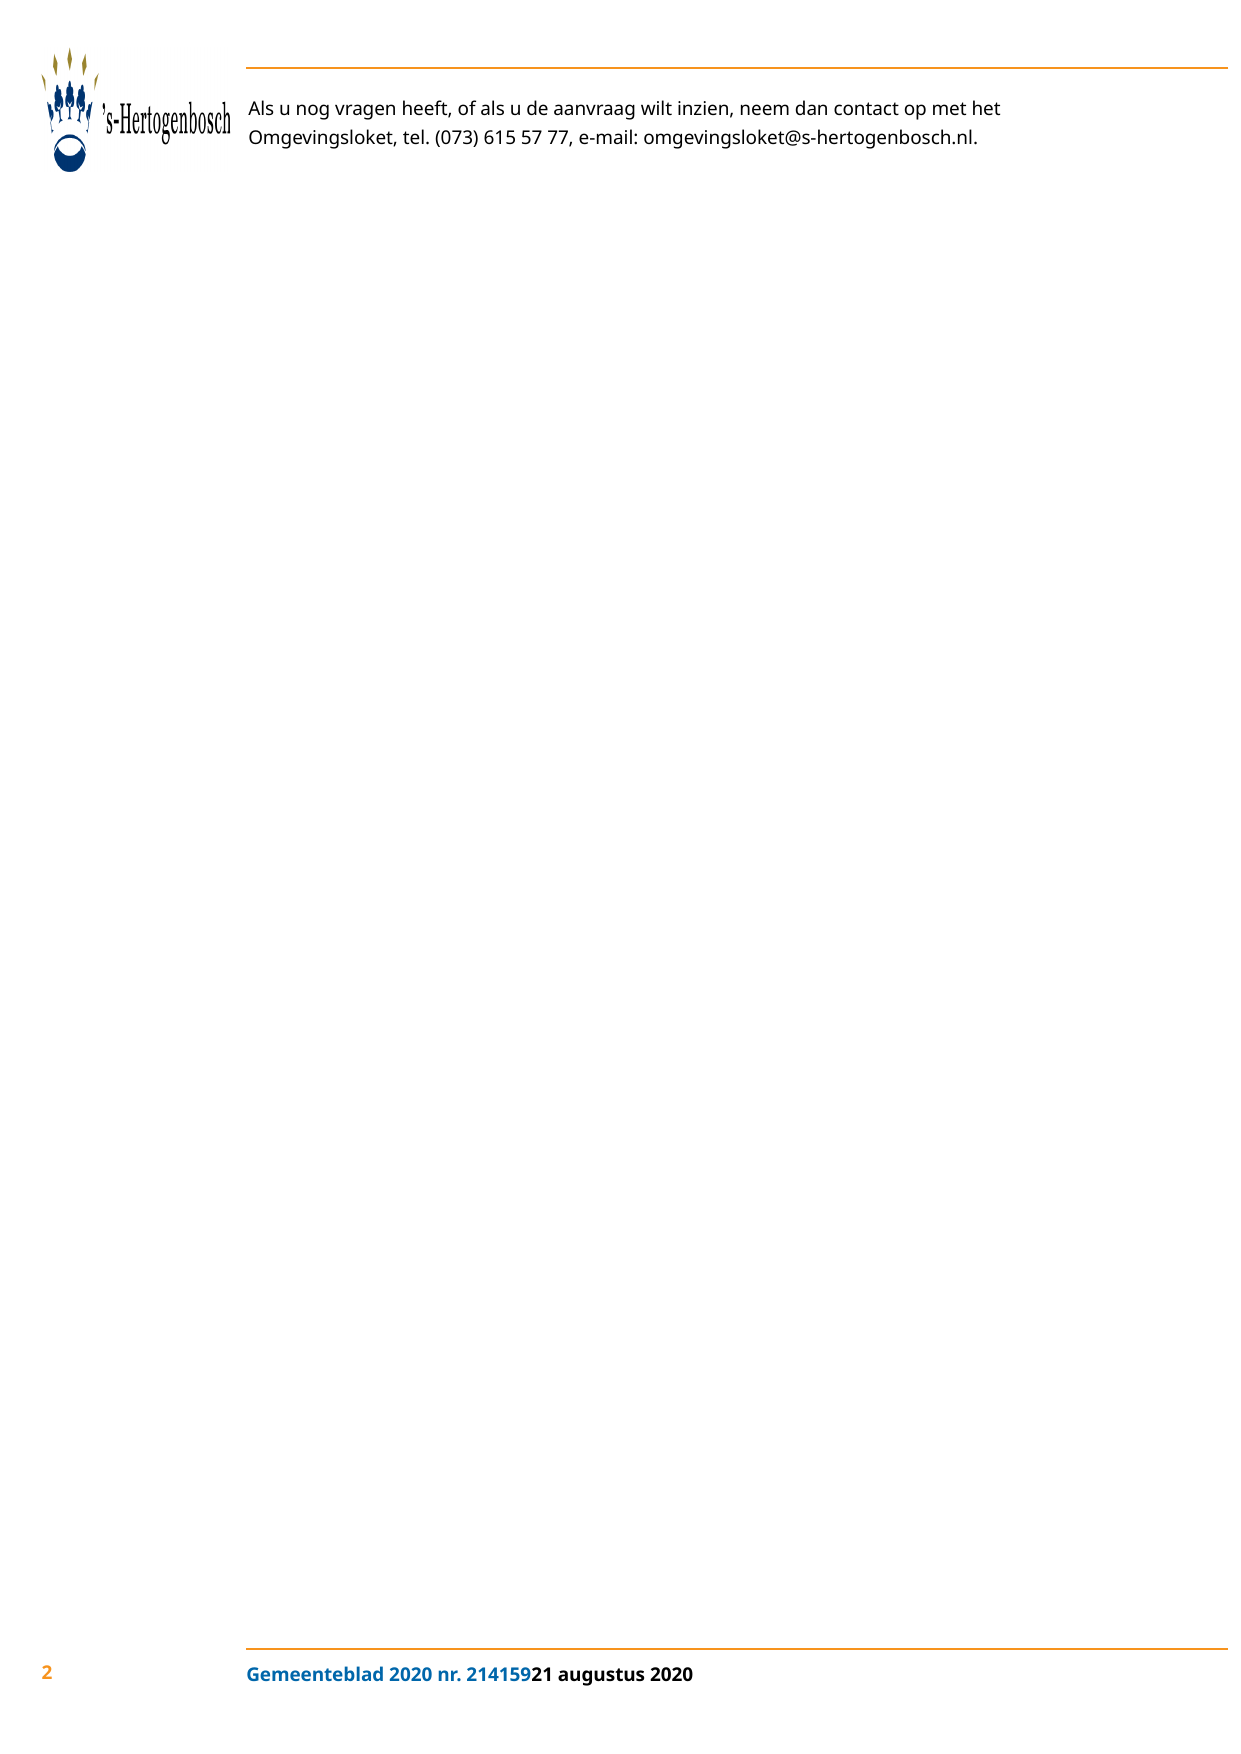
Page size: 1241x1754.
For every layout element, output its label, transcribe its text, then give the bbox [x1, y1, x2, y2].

text Als u nog vragen heeft, of als u de aanvraag wilt inzien, neem dan contact op met het Omgevingsloket, tel. (073) 615 57 77, e-mail: omgevingsloket@s-hertogenbosch.nl. [248, 95, 1152, 150]
picture [41, 47, 231, 172]
